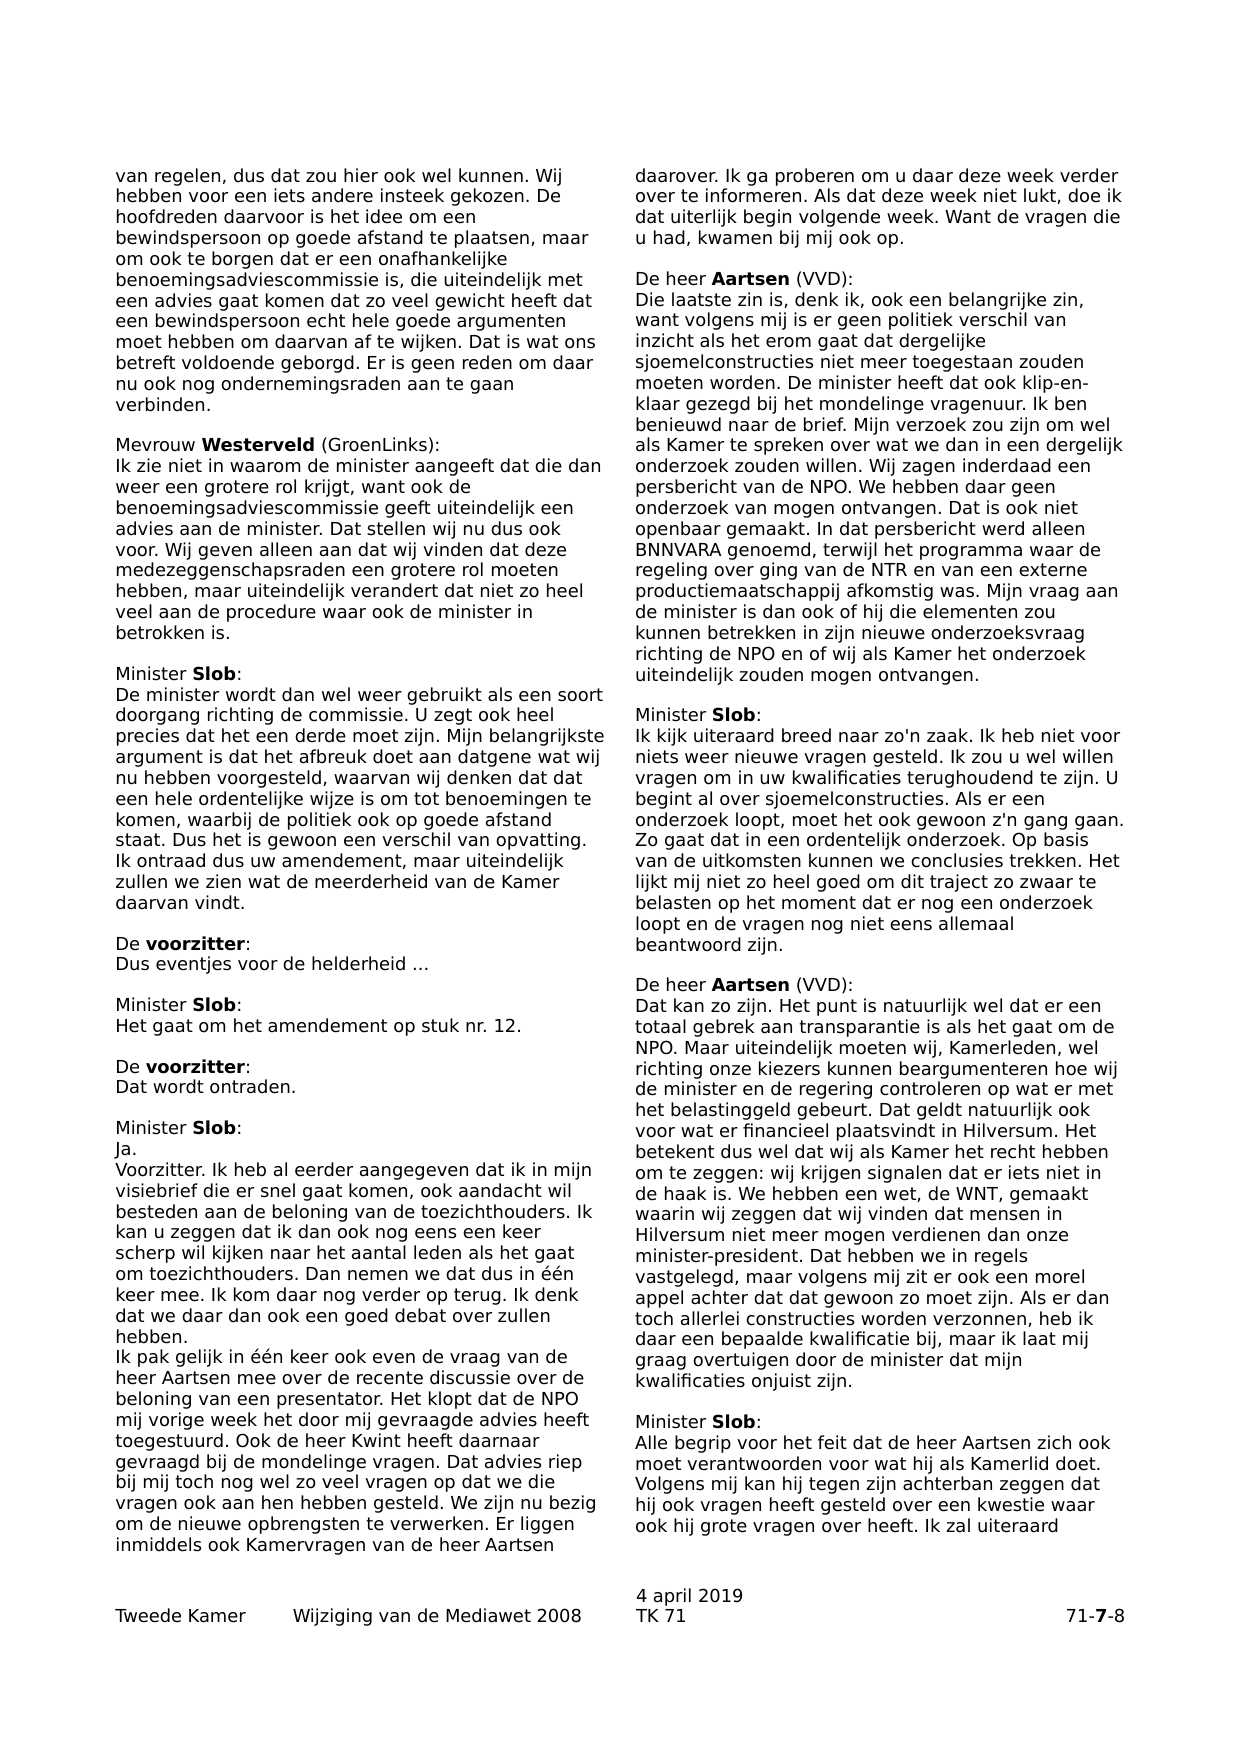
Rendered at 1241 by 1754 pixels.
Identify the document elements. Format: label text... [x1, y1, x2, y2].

text van regelen, dus dat zou hier ook wel kunnen. Wij hebben voor een iets andere insteek gekozen. De hoofdreden daarvoor is het idee om een bewindspersoon op goede afstand te plaatsen, maar om ook te borgen dat er een onafhankelijke benoemingsadviescommissie is, die uiteindelijk met een advies gaat komen dat zo veel gewicht heeft dat een bewindspersoon echt hele goede argumenten moet hebben om daarvan af te wijken. Dat is wat ons betreft voldoende geborgd. Er is geen reden om daar nu ook nog ondernemingsraden aan te gaan verbinden. [115, 165, 605, 415]
text Minister Slob: [635, 1412, 1125, 1432]
text Dat wordt ontraden. [115, 1077, 605, 1098]
text De voorzitter: [115, 933, 605, 954]
text De minister wordt dan wel weer gebruikt als een soort doorgang richting de commissie. U zegt ook heel precies dat het een derde moet zijn. Mijn belangrijkste argument is dat het afbreuk doet aan datgene wat wij nu hebben voorgesteld, waarvan wij denken dat dat een hele ordentelijke wijze is om tot benoemingen te komen, waarbij de politiek ook op goede afstand staat. Dus het is gewoon een verschil van opvatting. Ik ontraad dus uw amendement, maar uiteindelijk zullen we zien wat de meerderheid van de Kamer daarvan vindt. [115, 684, 605, 913]
text Het gaat om het amendement op stuk nr. 12. [115, 1016, 605, 1037]
text Minister Slob: [635, 705, 1125, 726]
text Mevrouw Westerveld (GroenLinks): [115, 435, 605, 456]
text Die laatste zin is, denk ik, ook een belangrijke zin, want volgens mij is er geen politiek verschil van inzicht als het erom gaat dat dergelijke sjoemelconstructies niet meer toegestaan zouden moeten worden. De minister heeft dat ook klip-en-klaar gezegd bij het mondelinge vragenuur. Ik ben benieuwd naar de brief. Mijn verzoek zou zijn om wel als Kamer te spreken over wat we dan in een dergelijk onderzoek zouden willen. Wij zagen inderdaad een persbericht van de NPO. We hebben daar geen onderzoek van mogen ontvangen. Dat is ook niet openbaar gemaakt. In dat persbericht werd alleen BNNVARA genoemd, terwijl het programma waar de regeling over ging van de NTR en van een externe productiemaatschappij afkomstig was. Mijn vraag aan de minister is dan ook of hij die elementen zou kunnen betrekken in zijn nieuwe onderzoeksvraag richting de NPO en of wij als Kamer het onderzoek uiteindelijk zouden mogen ontvangen. [635, 289, 1125, 685]
text Minister Slob: [115, 1118, 605, 1139]
text Ik zie niet in waarom de minister aangeeft dat die dan weer een grotere rol krijgt, want ook de benoemingsadviescommissie geeft uiteindelijk een advies aan de minister. Dat stellen wij nu dus ook voor. Wij geven alleen aan dat wij vinden dat deze medezeggenschapsraden een grotere rol moeten hebben, maar uiteindelijk verandert dat niet zo heel veel aan de procedure waar ook de minister in betrokken is. [115, 456, 605, 643]
text daarover. Ik ga proberen om u daar deze week verder over te informeren. Als dat deze week niet lukt, doe ik dat uiterlijk begin volgende week. Want de vragen die u had, kwamen bij mij ook op. [635, 165, 1125, 249]
text Ja. [115, 1139, 605, 1160]
text Alle begrip voor het feit dat de heer Aartsen zich ook moet verantwoorden voor wat hij als Kamerlid doet. Volgens mij kan hij tegen zijn achterban zeggen dat hij ook vragen heeft gesteld over een kwestie waar ook hij grote vragen over heeft. Ik zal uiteraard [635, 1432, 1125, 1537]
text De heer Aartsen (VVD): [635, 975, 1125, 996]
text De heer Aartsen (VVD): [635, 269, 1125, 289]
text Minister Slob: [115, 995, 605, 1016]
text Dus eventjes voor de helderheid ... [115, 954, 605, 975]
text De voorzitter: [115, 1057, 605, 1077]
text Dat kan zo zijn. Het punt is natuurlijk wel dat er een totaal gebrek aan transparantie is als het gaat om de NPO. Maar uiteindelijk moeten wij, Kamerleden, wel richting onze kiezers kunnen beargumenteren hoe wij de minister en de regering controleren op wat er met het belastinggeld gebeurt. Dat geldt natuurlijk ook voor wat er financieel plaatsvindt in Hilversum. Het betekent dus wel dat wij als Kamer het recht hebben om te zeggen: wij krijgen signalen dat er iets niet in de haak is. We hebben een wet, de WNT, gemaakt waarin wij zeggen dat wij vinden dat mensen in Hilversum niet meer mogen verdienen dan onze minister-president. Dat hebben we in regels vastgelegd, maar volgens mij zit er ook een morel appel achter dat dat gewoon zo moet zijn. Als er dan toch allerlei constructies worden verzonnen, heb ik daar een bepaalde kwalificatie bij, maar ik laat mij graag overtuigen door de minister dat mijn kwalificaties onjuist zijn. [635, 996, 1125, 1392]
text Ik pak gelijk in één keer ook even de vraag van de heer Aartsen mee over de recente discussie over de beloning van een presentator. Het klopt dat de NPO mij vorige week het door mij gevraagde advies heeft toegestuurd. Ook de heer Kwint heeft daarnaar gevraagd bij de mondelinge vragen. Dat advies riep bij mij toch nog wel zo veel vragen op dat we die vragen ook aan hen hebben gesteld. We zijn nu bezig om de nieuwe opbrengsten te verwerken. Er liggen inmiddels ook Kamervragen van de heer Aartsen [115, 1347, 605, 1556]
text Voorzitter. Ik heb al eerder aangegeven dat ik in mijn visiebrief die er snel gaat komen, ook aandacht wil besteden aan de beloning van de toezichthouders. Ik kan u zeggen dat ik dan ook nog eens een keer scherp wil kijken naar het aantal leden als het gaat om toezichthouders. Dan nemen we dat dus in één keer mee. Ik kom daar nog verder op terug. Ik denk dat we daar dan ook een goed debat over zullen hebben. [115, 1160, 605, 1347]
text Minister Slob: [115, 663, 605, 684]
text Ik kijk uiteraard breed naar zo'n zaak. Ik heb niet voor niets weer nieuwe vragen gesteld. Ik zou u wel willen vragen om in uw kwalificaties terughoudend te zijn. U begint al over sjoemelconstructies. Als er een onderzoek loopt, moet het ook gewoon z'n gang gaan. Zo gaat dat in een ordentelijk onderzoek. Op basis van de uitkomsten kunnen we conclusies trekken. Het lijkt mij niet zo heel goed om dit traject zo zwaar te belasten op het moment dat er nog een onderzoek loopt en de vragen nog niet eens allemaal beantwoord zijn. [635, 726, 1125, 955]
